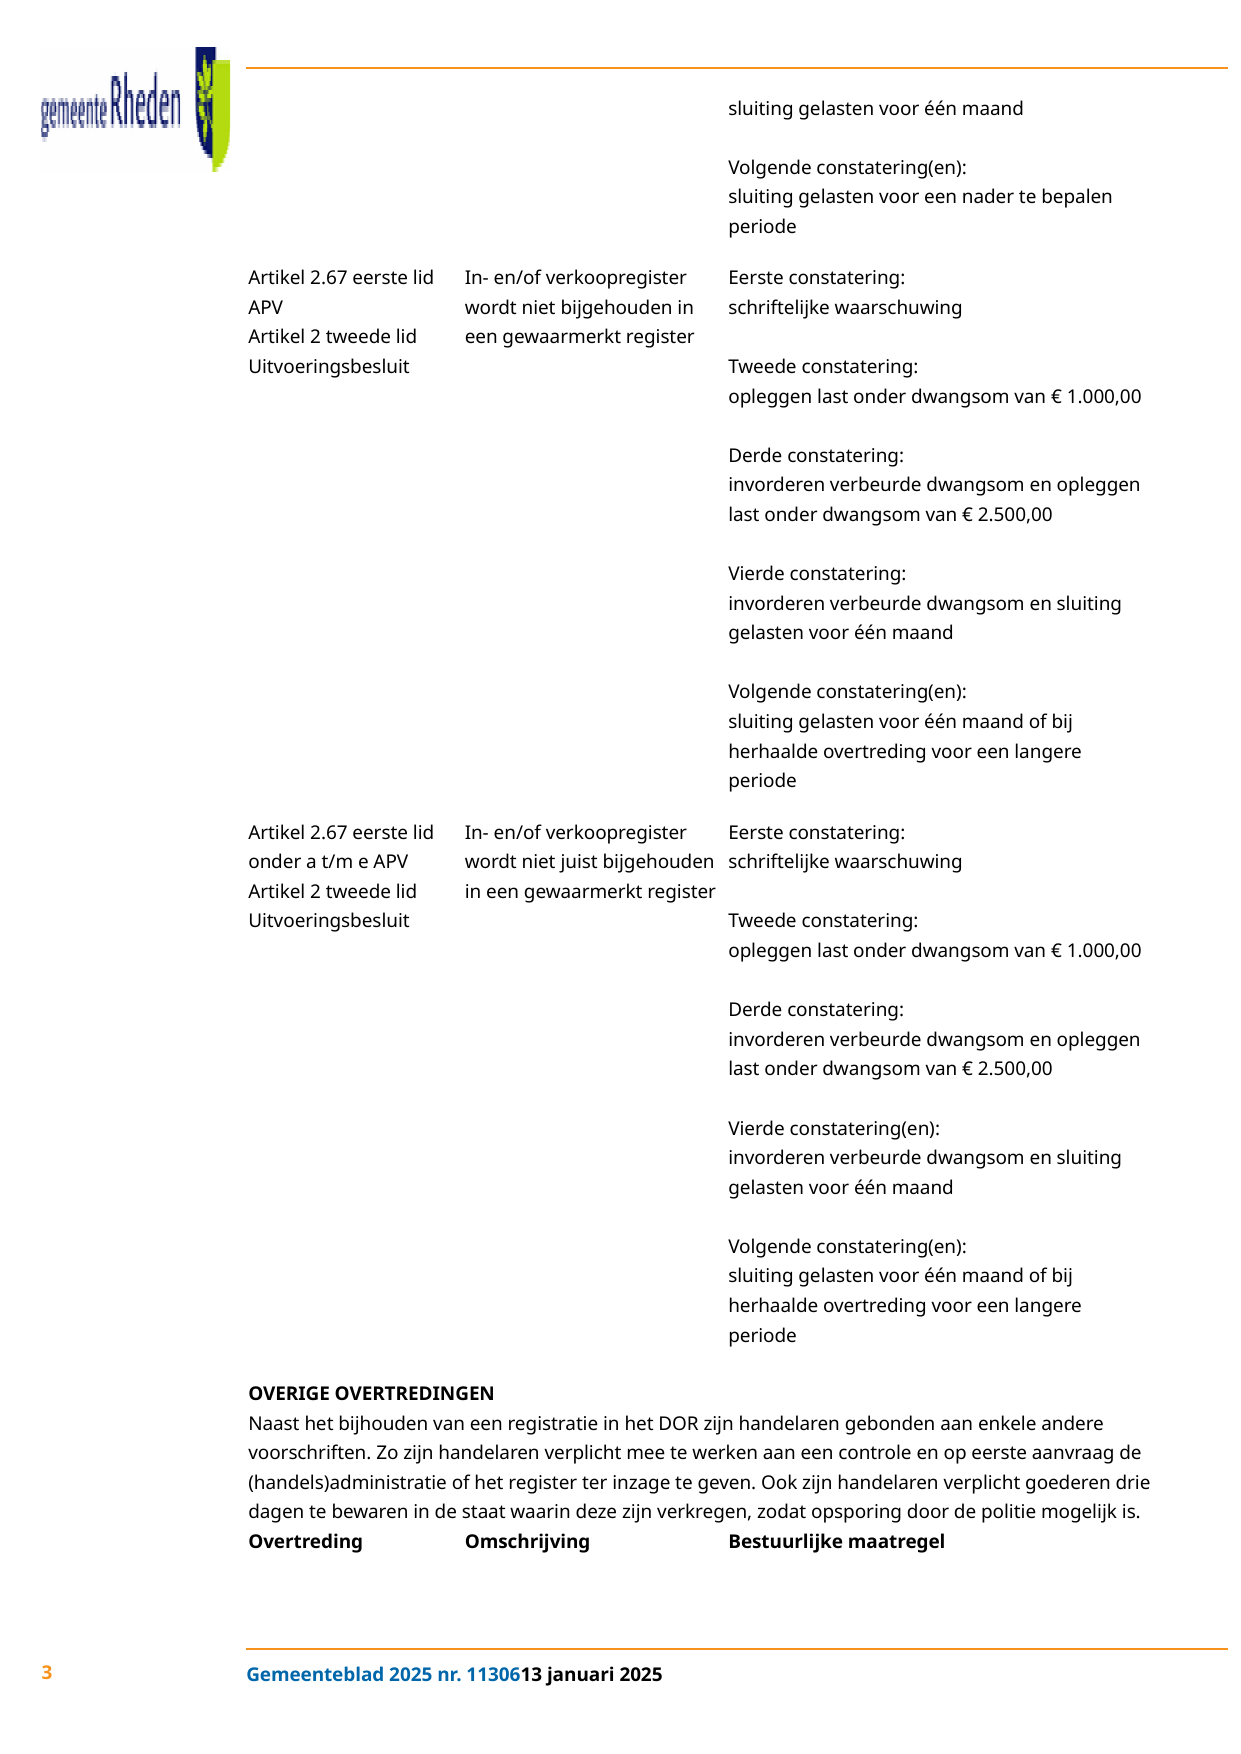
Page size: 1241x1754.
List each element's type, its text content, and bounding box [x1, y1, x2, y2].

table_header Omschrijving [465, 1529, 728, 1554]
table_cell [248, 239, 464, 264]
table_cell Eerste constatering: schriftelijke waarschuwing Tweede constatering: opleggen last onder dwangsom van € 1.000,00 Derde constatering: invorderen verbeurde dwangsom en opleggen last onder dwangsom van € 2.500,00 Vierde constatering(en): invorderen verbeurde dwangsom en sluiting gelasten voor één maand Volgende constatering(en): sluiting gelasten voor één maand of bij herhaalde overtreding voor een langere periode [728, 819, 1152, 1348]
picture [41, 47, 231, 172]
table_header Bestuurlijke maatregel [728, 1529, 1152, 1554]
text Naast het bijhouden van een registratie in het DOR zijn handelaren gebonden aan enkele andere voorschriften. Zo zijn handelaren verplicht mee te werken aan een controle en op eerste aanvraag de (handels)administratie of het register ter inzage te geven. Ook zijn handelaren verplicht goederen drie dagen te bewaren in de staat waarin deze zijn verkregen, zodat opsporing door de politie mogelijk is. [248, 1410, 1152, 1524]
table_cell Artikel 2.67 eerste lid APV Artikel 2 tweede lid Uitvoeringsbesluit [248, 265, 464, 793]
table_cell [728, 239, 1152, 264]
table_cell [465, 95, 728, 239]
table_cell [248, 793, 464, 819]
table_cell Eerste constatering: schriftelijke waarschuwing Tweede constatering: opleggen last onder dwangsom van € 1.000,00 Derde constatering: invorderen verbeurde dwangsom en opleggen last onder dwangsom van € 2.500,00 Vierde constatering: invorderen verbeurde dwangsom en sluiting gelasten voor één maand Volgende constatering(en): sluiting gelasten voor één maand of bij herhaalde overtreding voor een langere periode [728, 265, 1152, 793]
table_cell [248, 95, 464, 239]
text OVERIGE OVERTREDINGEN [248, 1380, 1152, 1406]
table_cell Artikel 2.67 eerste lid onder a t/m e APV Artikel 2 tweede lid Uitvoeringsbesluit [248, 819, 464, 1348]
table_cell [465, 239, 728, 264]
table_header Overtreding [248, 1529, 464, 1554]
table_cell [728, 793, 1152, 819]
table_cell [465, 793, 728, 819]
table_cell In- en/of verkoopregister wordt niet bijgehouden in een gewaarmerkt register [465, 265, 728, 793]
table_cell In- en/of verkoopregister wordt niet juist bijgehouden in een gewaarmerkt register [465, 819, 728, 1348]
table_cell sluiting gelasten voor één maand Volgende constatering(en): sluiting gelasten voor een nader te bepalen periode [728, 95, 1152, 239]
